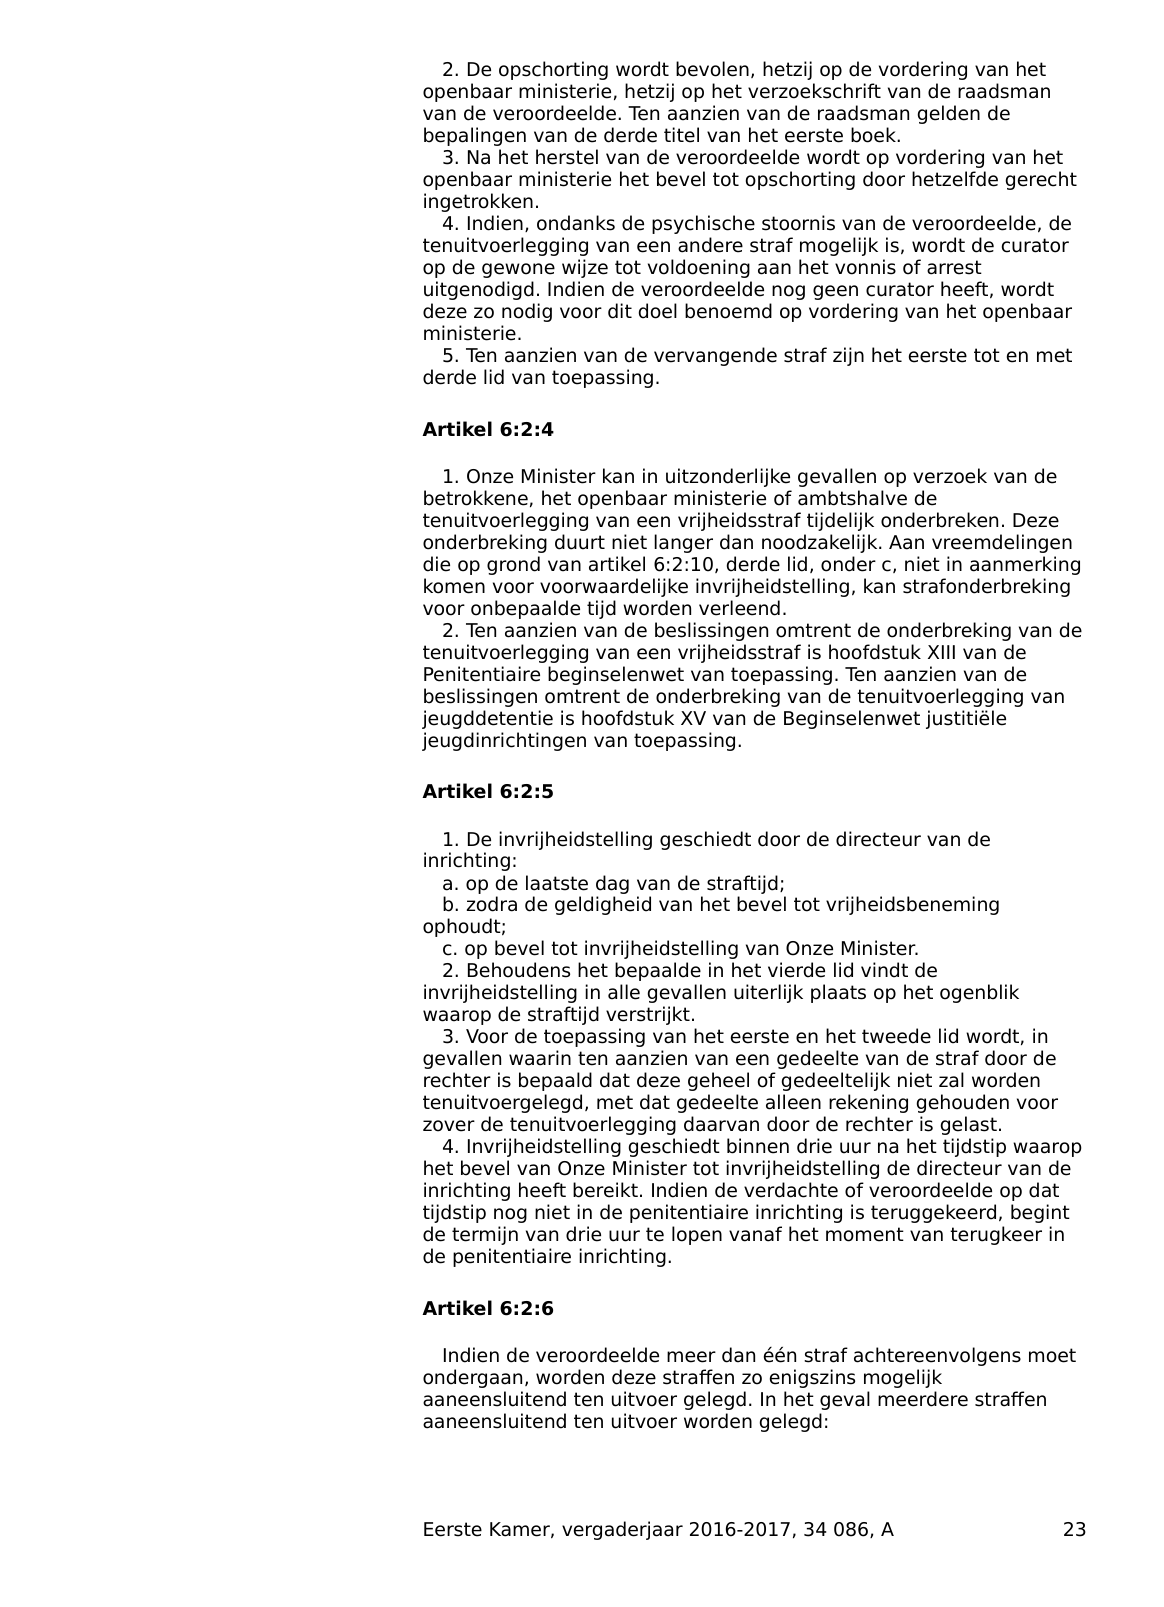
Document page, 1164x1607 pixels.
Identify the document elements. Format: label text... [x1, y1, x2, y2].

text c. op bevel tot invrijheidstelling van Onze Minister. [422, 938, 1087, 960]
text 2. Behoudens het bepaalde in het vierde lid vindt de invrijheidstelling in alle gevallen uiterlijk plaats op het ogenblik waarop de straftijd verstrijkt. [422, 960, 1087, 1026]
text 1. De invrijheidstelling geschiedt door de directeur van de inrichting: [422, 828, 1087, 872]
text 2. De opschorting wordt bevolen, hetzij op de vordering van het openbaar ministerie, hetzij op het verzoekschrift van de raadsman van de veroordeelde. Ten aanzien van de raadsman gelden de bepalingen van de derde titel van het eerste boek. [422, 59, 1087, 147]
subtitle Artikel 6:2:5 [422, 781, 1087, 803]
text 1. Onze Minister kan in uitzonderlijke gevallen op verzoek van de betrokkene, het openbaar ministerie of ambtshalve de tenuitvoerlegging van een vrijheidsstraf tijdelijk onderbreken. Deze onderbreking duurt niet langer dan noodzakelijk. Aan vreemdelingen die op grond van artikel 6:2:10, derde lid, onder c, niet in aanmerking komen voor voorwaardelijke invrijheidstelling, kan strafonderbreking voor onbepaalde tijd worden verleend. [422, 466, 1087, 619]
text Indien de veroordeelde meer dan één straf achtereenvolgens moet ondergaan, worden deze straffen zo enigszins mogelijk aaneensluitend ten uitvoer gelegd. In het geval meerdere straffen aaneensluitend ten uitvoer worden gelegd: [422, 1345, 1087, 1433]
text 4. Invrijheidstelling geschiedt binnen drie uur na het tijdstip waarop het bevel van Onze Minister tot invrijheidstelling de directeur van de inrichting heeft bereikt. Indien de verdachte of veroordeelde op dat tijdstip nog niet in de penitentiaire inrichting is teruggekeerd, begint de termijn van drie uur te lopen vanaf het moment van terugkeer in de penitentiaire inrichting. [422, 1136, 1087, 1268]
text 3. Na het herstel van de veroordeelde wordt op vordering van het openbaar ministerie het bevel tot opschorting door hetzelfde gerecht ingetrokken. [422, 147, 1087, 213]
text b. zodra de geldigheid van het bevel tot vrijheidsbeneming ophoudt; [422, 894, 1087, 938]
text 2. Ten aanzien van de beslissingen omtrent de onderbreking van de tenuitvoerlegging van een vrijheidsstraf is hoofdstuk XIII van de Penitentiaire beginselenwet van toepassing. Ten aanzien van de beslissingen omtrent de onderbreking van de tenuitvoerlegging van jeugddetentie is hoofdstuk XV van de Beginselenwet justitiële jeugdinrichtingen van toepassing. [422, 619, 1087, 751]
text a. op de laatste dag van de straftijd; [422, 872, 1087, 894]
text 5. Ten aanzien van de vervangende straf zijn het eerste tot en met derde lid van toepassing. [422, 345, 1087, 389]
text 4. Indien, ondanks de psychische stoornis van de veroordeelde, de tenuitvoerlegging van een andere straf mogelijk is, wordt de curator op de gewone wijze tot voldoening aan het vonnis of arrest uitgenodigd. Indien de veroordeelde nog geen curator heeft, wordt deze zo nodig voor dit doel benoemd op vordering van het openbaar ministerie. [422, 213, 1087, 345]
subtitle Artikel 6:2:6 [422, 1298, 1087, 1320]
text 3. Voor de toepassing van het eerste en het tweede lid wordt, in gevallen waarin ten aanzien van een gedeelte van de straf door de rechter is bepaald dat deze geheel of gedeeltelijk niet zal worden tenuitvoergelegd, met dat gedeelte alleen rekening gehouden voor zover de tenuitvoerlegging daarvan door de rechter is gelast. [422, 1026, 1087, 1136]
subtitle Artikel 6:2:4 [422, 419, 1087, 441]
